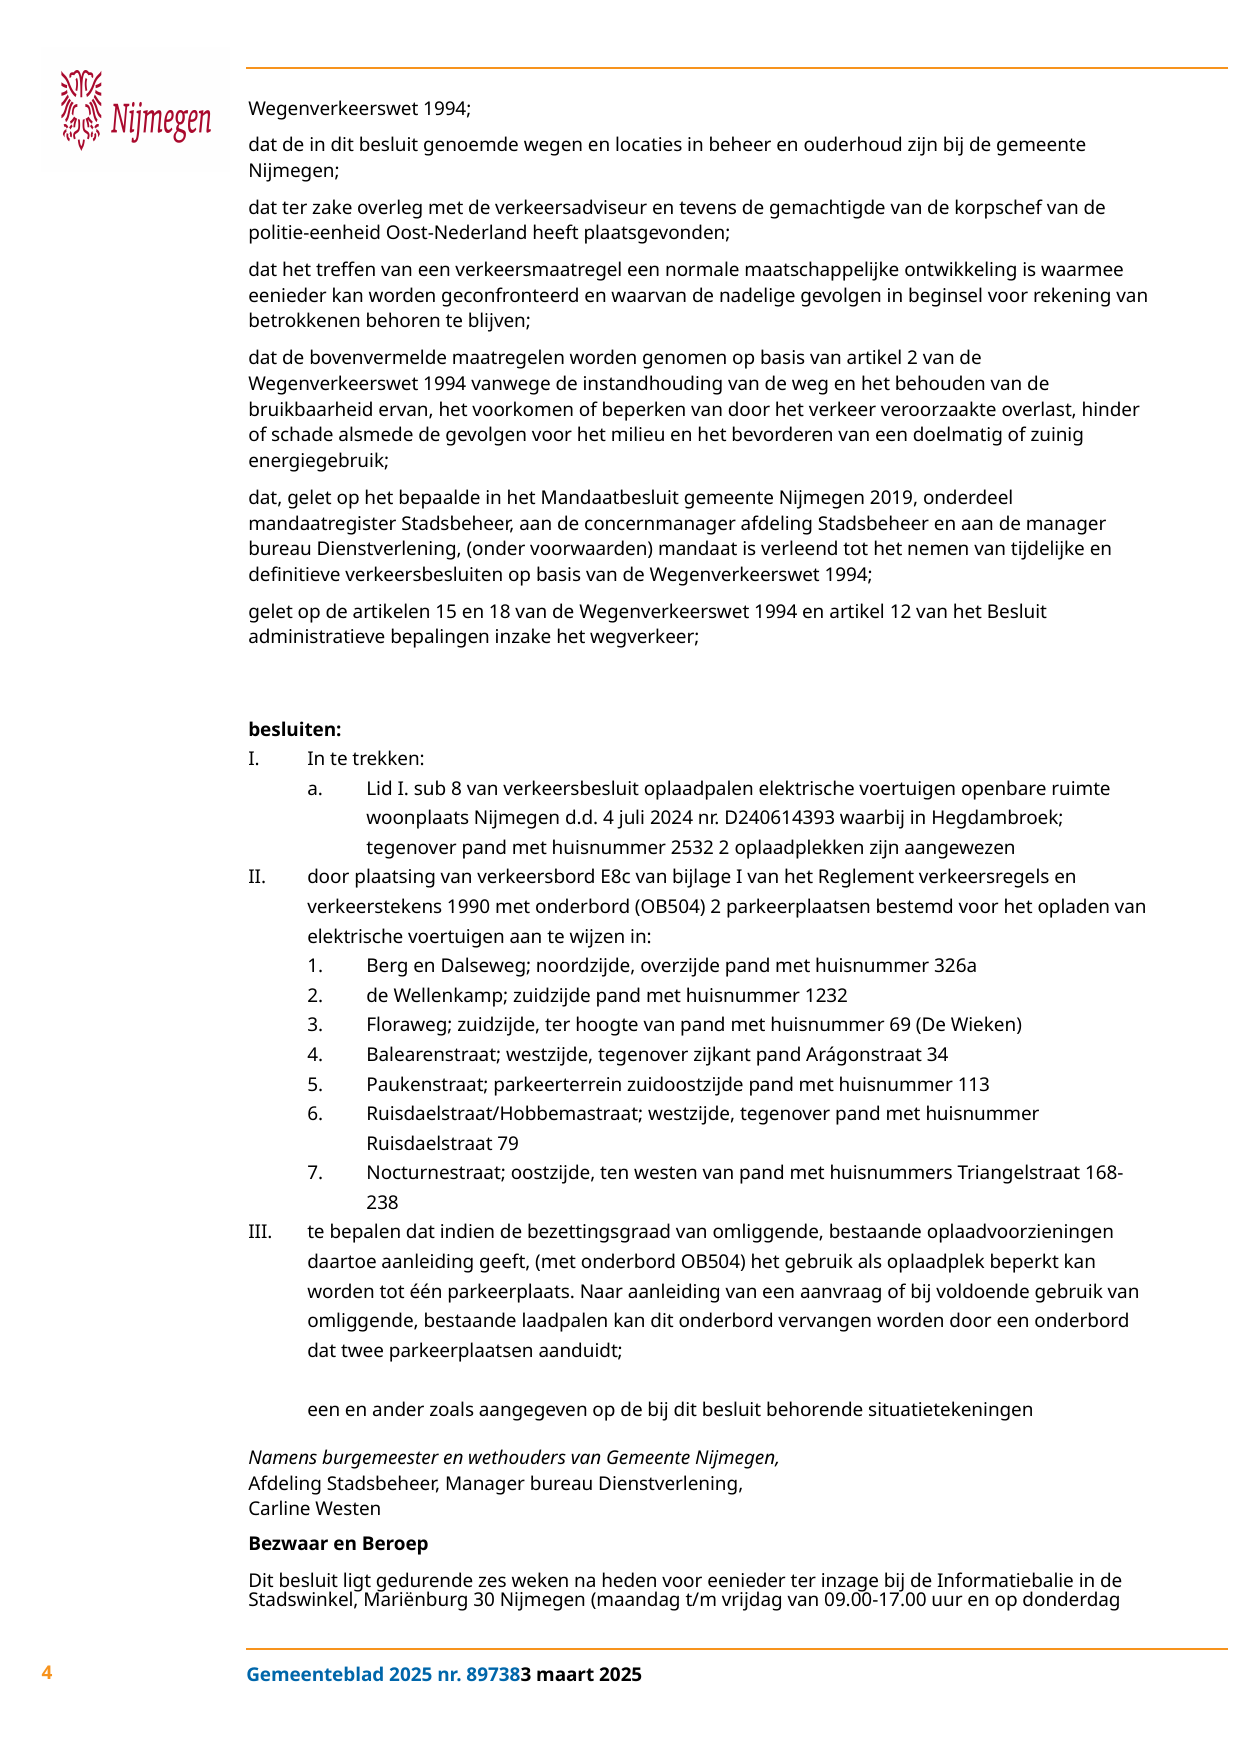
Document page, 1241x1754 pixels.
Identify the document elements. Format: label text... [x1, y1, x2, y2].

text gelet op de artikelen 15 en 18 van de Wegenverkeerswet 1994 en artikel 12 van het Besluit administratieve bepalingen inzake het wegverkeer; [248, 598, 1152, 649]
list de Wellenkamp; zuidzijde pand met huisnummer 1232 [307, 982, 1152, 1008]
picture [41, 47, 231, 172]
list Berg en Dalseweg; noordzijde, overzijde pand met huisnummer 326a [307, 952, 1152, 978]
text dat de in dit besluit genoemde wegen en locaties in beheer en ouderhoud zijn bij de gemeente Nijmegen; [248, 131, 1152, 183]
list te bepalen dat indien de bezettingsgraad van omliggende, bestaande oplaadvoorzieningen daartoe aanleiding geeft, (met onderbord OB504) het gebruik als oplaadplek beperkt kan worden tot één parkeerplaats. Naar aanleiding van een aanvraag of bij voldoende gebruik van omliggende, bestaande laadpalen kan dit onderbord vervangen worden door een onderbord dat twee parkeerplaatsen aanduidt; [248, 1219, 1152, 1363]
text dat de bovenvermelde maatregelen worden genomen op basis van artikel 2 van de Wegenverkeerswet 1994 vanwege de instandhouding van de weg en het behouden van de bruikbaarheid ervan, het voorkomen of beperken van door het verkeer veroorzaakte overlast, hinder of schade alsmede de gevolgen voor het milieu en het bevorderen van een doelmatig of zuinig energiegebruik; [248, 344, 1152, 473]
list Nocturnestraat; oostzijde, ten westen van pand met huisnummers Triangelstraat 168-238 [307, 1159, 1152, 1215]
text dat ter zake overleg met de verkeersadviseur en tevens de gemachtigde van de korpschef van de politie-eenheid Oost-Nederland heeft plaatsgevonden; [248, 194, 1152, 245]
list een en ander zoals aangegeven op de bij dit besluit behorende situatietekeningen [248, 1396, 1152, 1422]
text Namens burgemeester en wethouders van Gemeente Nijmegen, [248, 1444, 1152, 1470]
list Lid I. sub 8 van verkeersbesluit oplaadpalen elektrische voertuigen openbare ruimte woonplaats Nijmegen d.d. 4 juli 2024 nr. D240614393 waarbij in Hegdambroek; tegenover pand met huisnummer 2532 2 oplaadplekken zijn aangewezen [307, 775, 1152, 860]
list Paukenstraat; parkeerterrein zuidoostzijde pand met huisnummer 113 [307, 1071, 1152, 1097]
text Afdeling Stadsbeheer, Manager bureau Dienstverlening, [248, 1470, 1152, 1496]
list Ruisdaelstraat/Hobbemastraat; westzijde, tegenover pand met huisnummer Ruisdaelstraat 79 [307, 1100, 1152, 1156]
text besluiten: [248, 716, 1152, 742]
text Bezwaar en Beroep [248, 1535, 1152, 1554]
text Carline Westen [248, 1496, 1152, 1521]
list In te trekken: [248, 745, 1152, 771]
text dat het treffen van een verkeersmaatregel een normale maatschappelijke ontwikkeling is waarmee eenieder kan worden geconfronteerd en waarvan de nadelige gevolgen in beginsel voor rekening van betrokkenen behoren te blijven; [248, 256, 1152, 333]
list door plaatsing van verkeersbord E8c van bijlage I van het Reglement verkeersregels en verkeerstekens 1990 met onderbord (OB504) 2 parkeerplaatsen bestemd voor het opladen van elektrische voertuigen aan te wijzen in: [248, 864, 1152, 949]
text dat, gelet op het bepaalde in het Mandaatbesluit gemeente Nijmegen 2019, onderdeel mandaatregister Stadsbeheer, aan de concernmanager afdeling Stadsbeheer en aan de manager bureau Dienstverlening, (onder voorwaarden) mandaat is verleend tot het nemen van tijdelijke en definitieve verkeersbesluiten op basis van de Wegenverkeerswet 1994; [248, 484, 1152, 587]
list Balearenstraat; westzijde, tegenover zijkant pand Arágonstraat 34 [307, 1041, 1152, 1067]
text Wegenverkeerswet 1994; [248, 95, 1152, 121]
text Dit besluit ligt gedurende zes weken na heden voor eenieder ter inzage bij de Informatiebalie in de Stadswinkel, Mariënburg 30 Nijmegen (maandag t/m vrijdag van 09.00-17.00 uur en op donderdag [248, 1572, 1152, 1610]
list Floraweg; zuidzijde, ter hoogte van pand met huisnummer 69 (De Wieken) [307, 1012, 1152, 1037]
